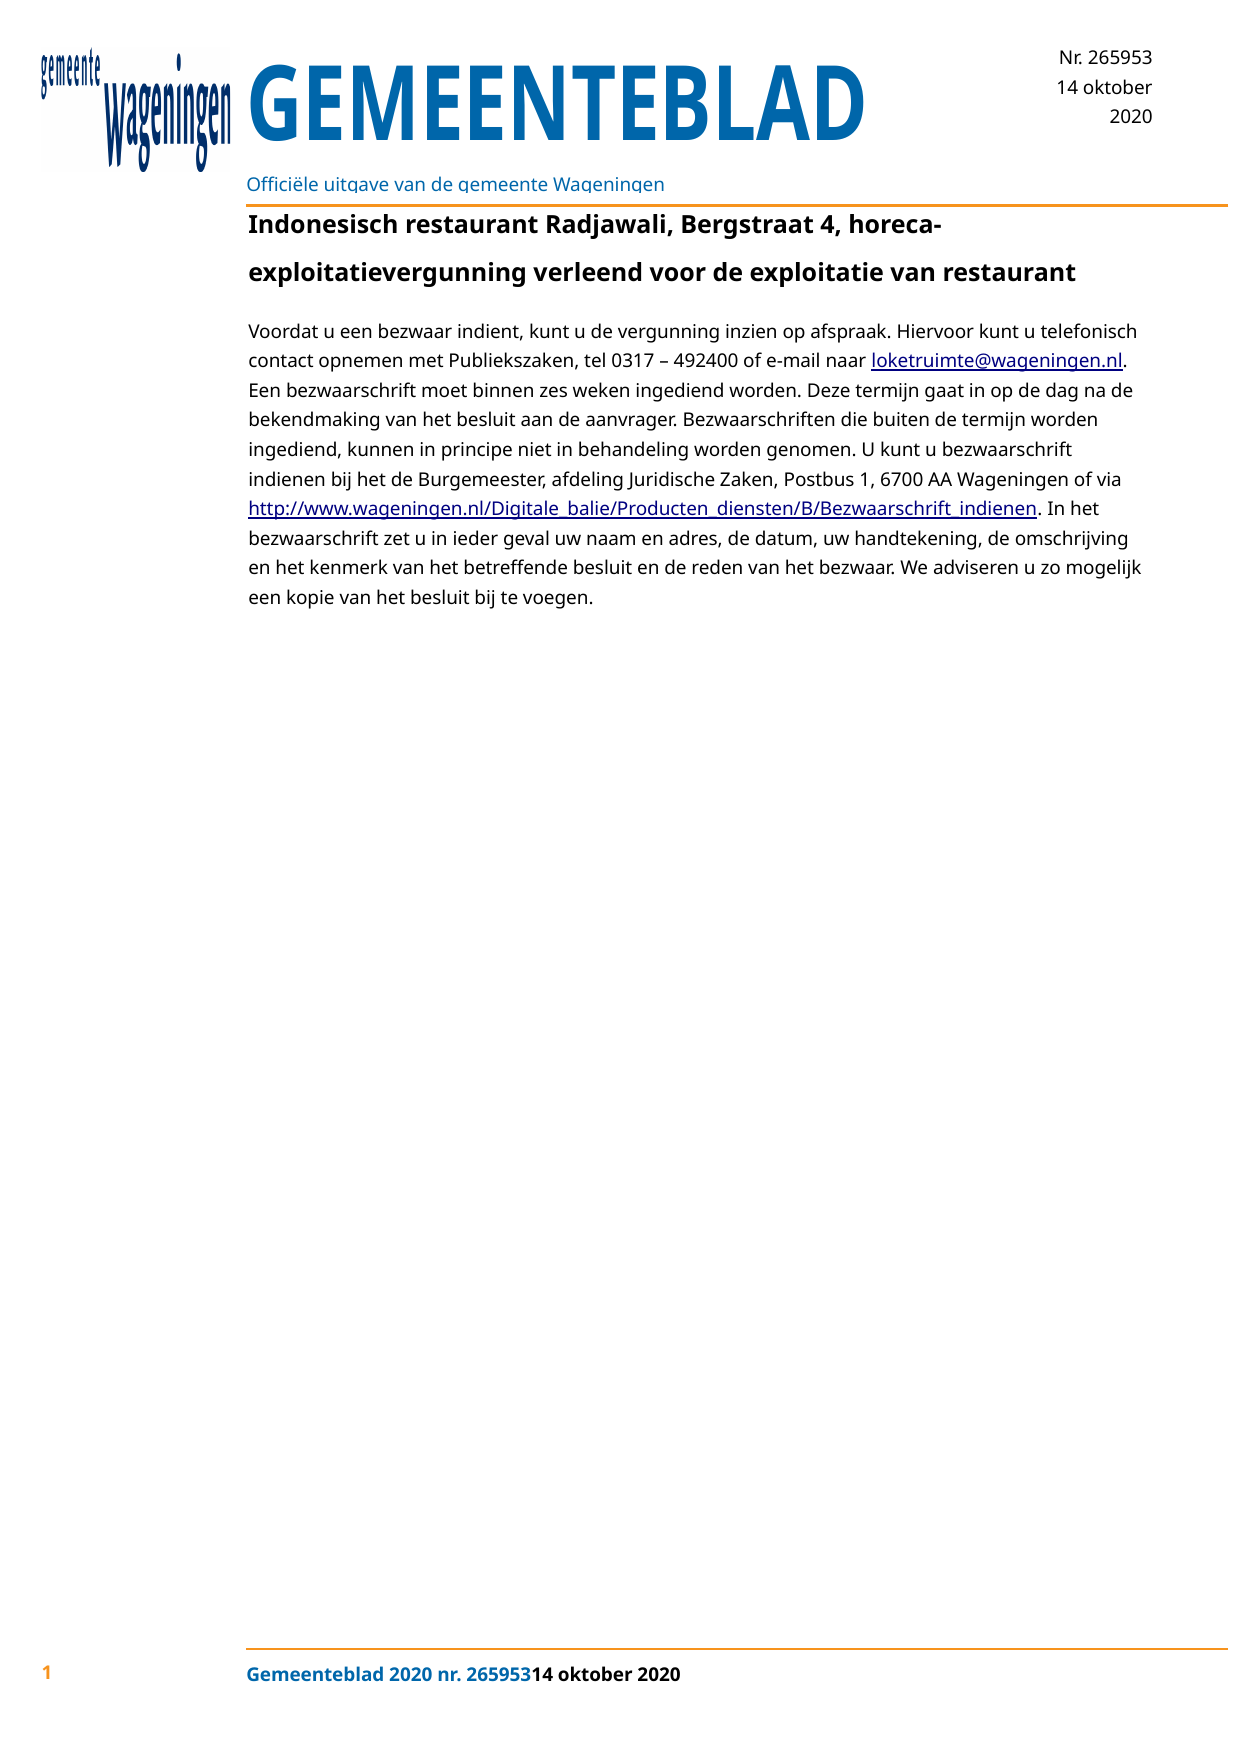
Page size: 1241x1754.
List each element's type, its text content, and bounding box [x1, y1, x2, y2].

text Indonesisch restaurant Radjawali, Bergstraat 4, horeca- exploitatievergunning verleend voor de exploitatie van restaurant [248, 207, 1152, 288]
text Voordat u een bezwaar indient, kunt u de vergunning inzien op afspraak. Hiervoor kunt u telefonisch contact opnemen met Publiekszaken, tel 0317 – 492400 of e-mail naar loketruimte@wageningen.nl. Een bezwaarschrift moet binnen zes weken ingediend worden. Deze termijn gaat in op de dag na de bekendmaking van het besluit aan de aanvrager. Bezwaarschriften die buiten de termijn worden ingediend, kunnen in principe niet in behandeling worden genomen. U kunt u bezwaarschrift indienen bij het de Burgemeester, afdeling Juridische Zaken, Postbus 1, 6700 AA Wageningen of via http://www.wageningen.nl/Digitale_balie/Producten_diensten/B/Bezwaarschrift_indienen. In het bezwaarschrift zet u in ieder geval uw naam en adres, de datum, uw handtekening, de omschrijving en het kenmerk van het betreffende besluit en de reden van het bezwaar. We adviseren u zo mogelijk een kopie van het besluit bij te voegen. [248, 318, 1152, 610]
picture [41, 47, 231, 172]
